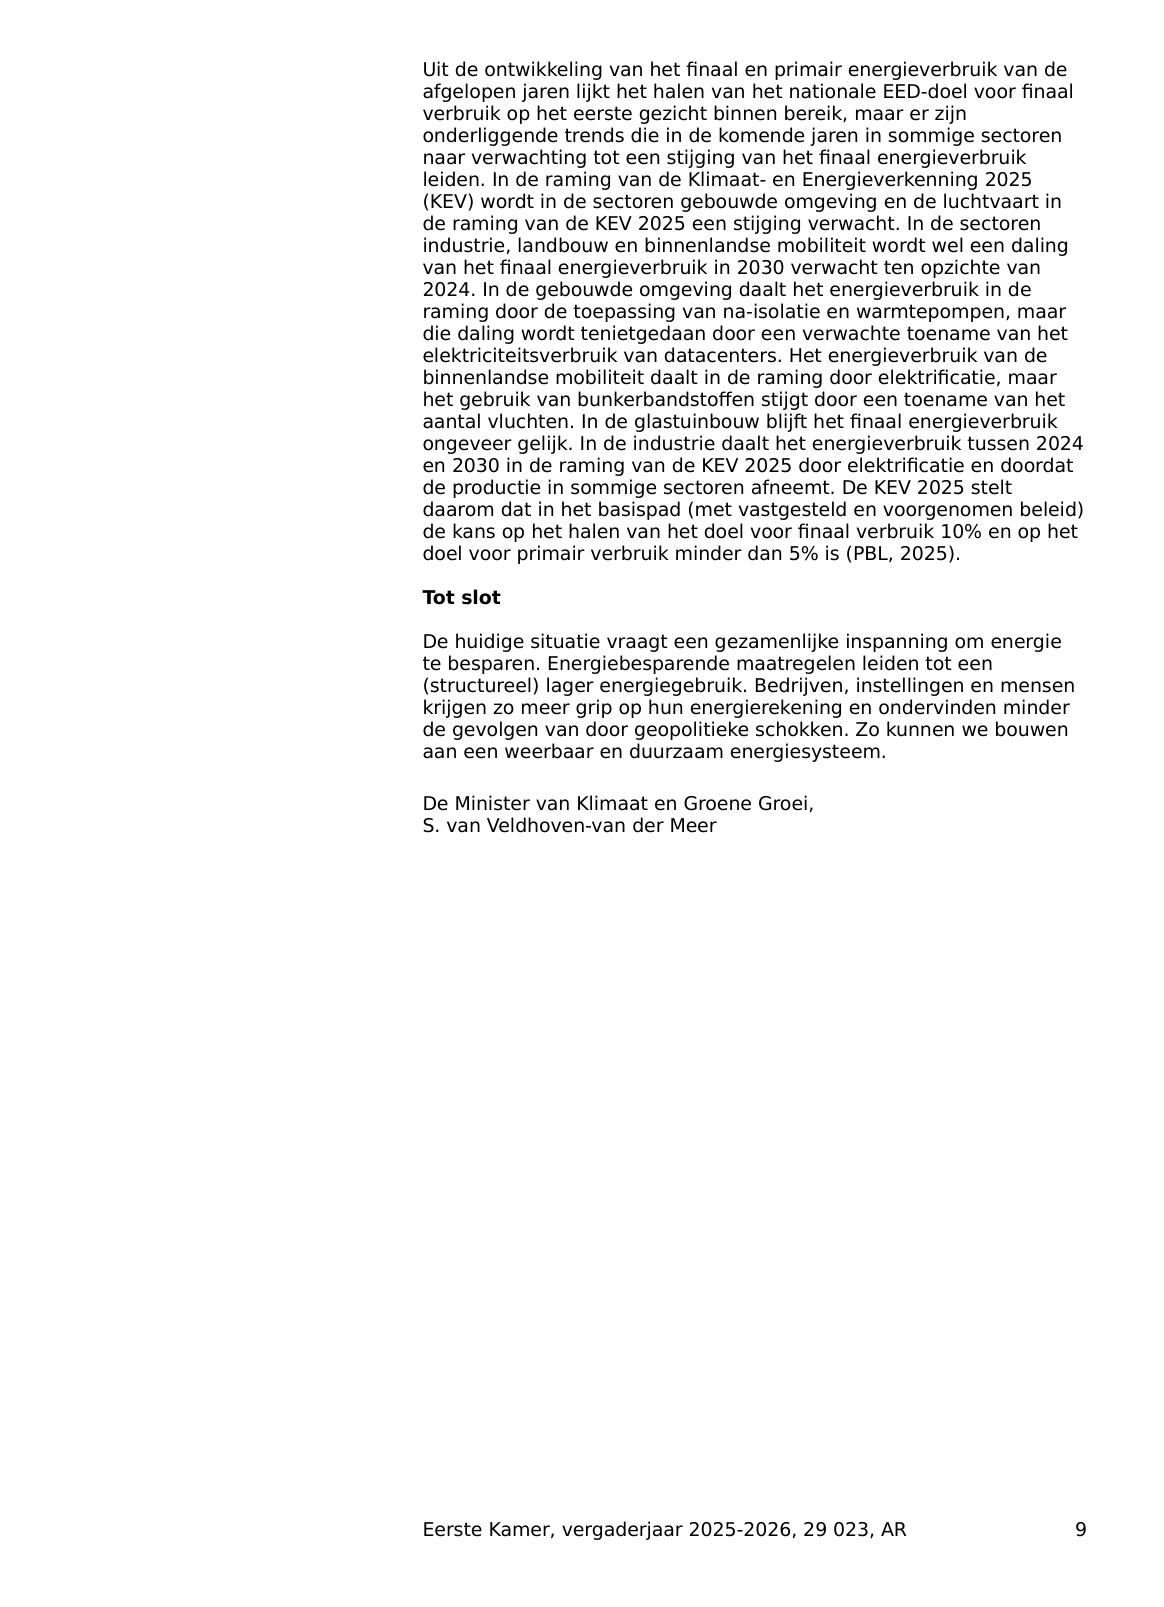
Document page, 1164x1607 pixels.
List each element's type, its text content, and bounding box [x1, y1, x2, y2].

text De Minister van Klimaat en Groene Groei, S. van Veldhoven-van der Meer [422, 793, 1087, 837]
subtitle Tot slot [422, 587, 1087, 609]
text De huidige situatie vraagt een gezamenlijke inspanning om energie te besparen. Energiebesparende maatregelen leiden tot een (structureel) lager energiegebruik. Bedrijven, instellingen en mensen krijgen zo meer grip op hun energierekening en ondervinden minder de gevolgen van door geopolitieke schokken. Zo kunnen we bouwen aan een weerbaar en duurzaam energiesysteem. [422, 631, 1087, 763]
text Uit de ontwikkeling van het finaal en primair energieverbruik van de afgelopen jaren lijkt het halen van het nationale EED-doel voor finaal verbruik op het eerste gezicht binnen bereik, maar er zijn onderliggende trends die in de komende jaren in sommige sectoren naar verwachting tot een stijging van het finaal energieverbruik leiden. In de raming van de Klimaat- en Energieverkenning 2025 (KEV) wordt in de sectoren gebouwde omgeving en de luchtvaart in de raming van de KEV 2025 een stijging verwacht. In de sectoren industrie, landbouw en binnenlandse mobiliteit wordt wel een daling van het finaal energieverbruik in 2030 verwacht ten opzichte van 2024. In de gebouwde omgeving daalt het energieverbruik in de raming door de toepassing van na-isolatie en warmtepompen, maar die daling wordt tenietgedaan door een verwachte toename van het elektriciteitsverbruik van datacenters. Het energieverbruik van de binnenlandse mobiliteit daalt in de raming door elektrificatie, maar het gebruik van bunkerbandstoffen stijgt door een toename van het aantal vluchten. In de glastuinbouw blijft het finaal energieverbruik ongeveer gelijk. In de industrie daalt het energieverbruik tussen 2024 en 2030 in de raming van de KEV 2025 door elektrificatie en doordat de productie in sommige sectoren afneemt. De KEV 2025 stelt daarom dat in het basispad (met vastgesteld en voorgenomen beleid) de kans op het halen van het doel voor finaal verbruik 10% en op het doel voor primair verbruik minder dan 5% is (PBL, 2025). [422, 59, 1087, 564]
